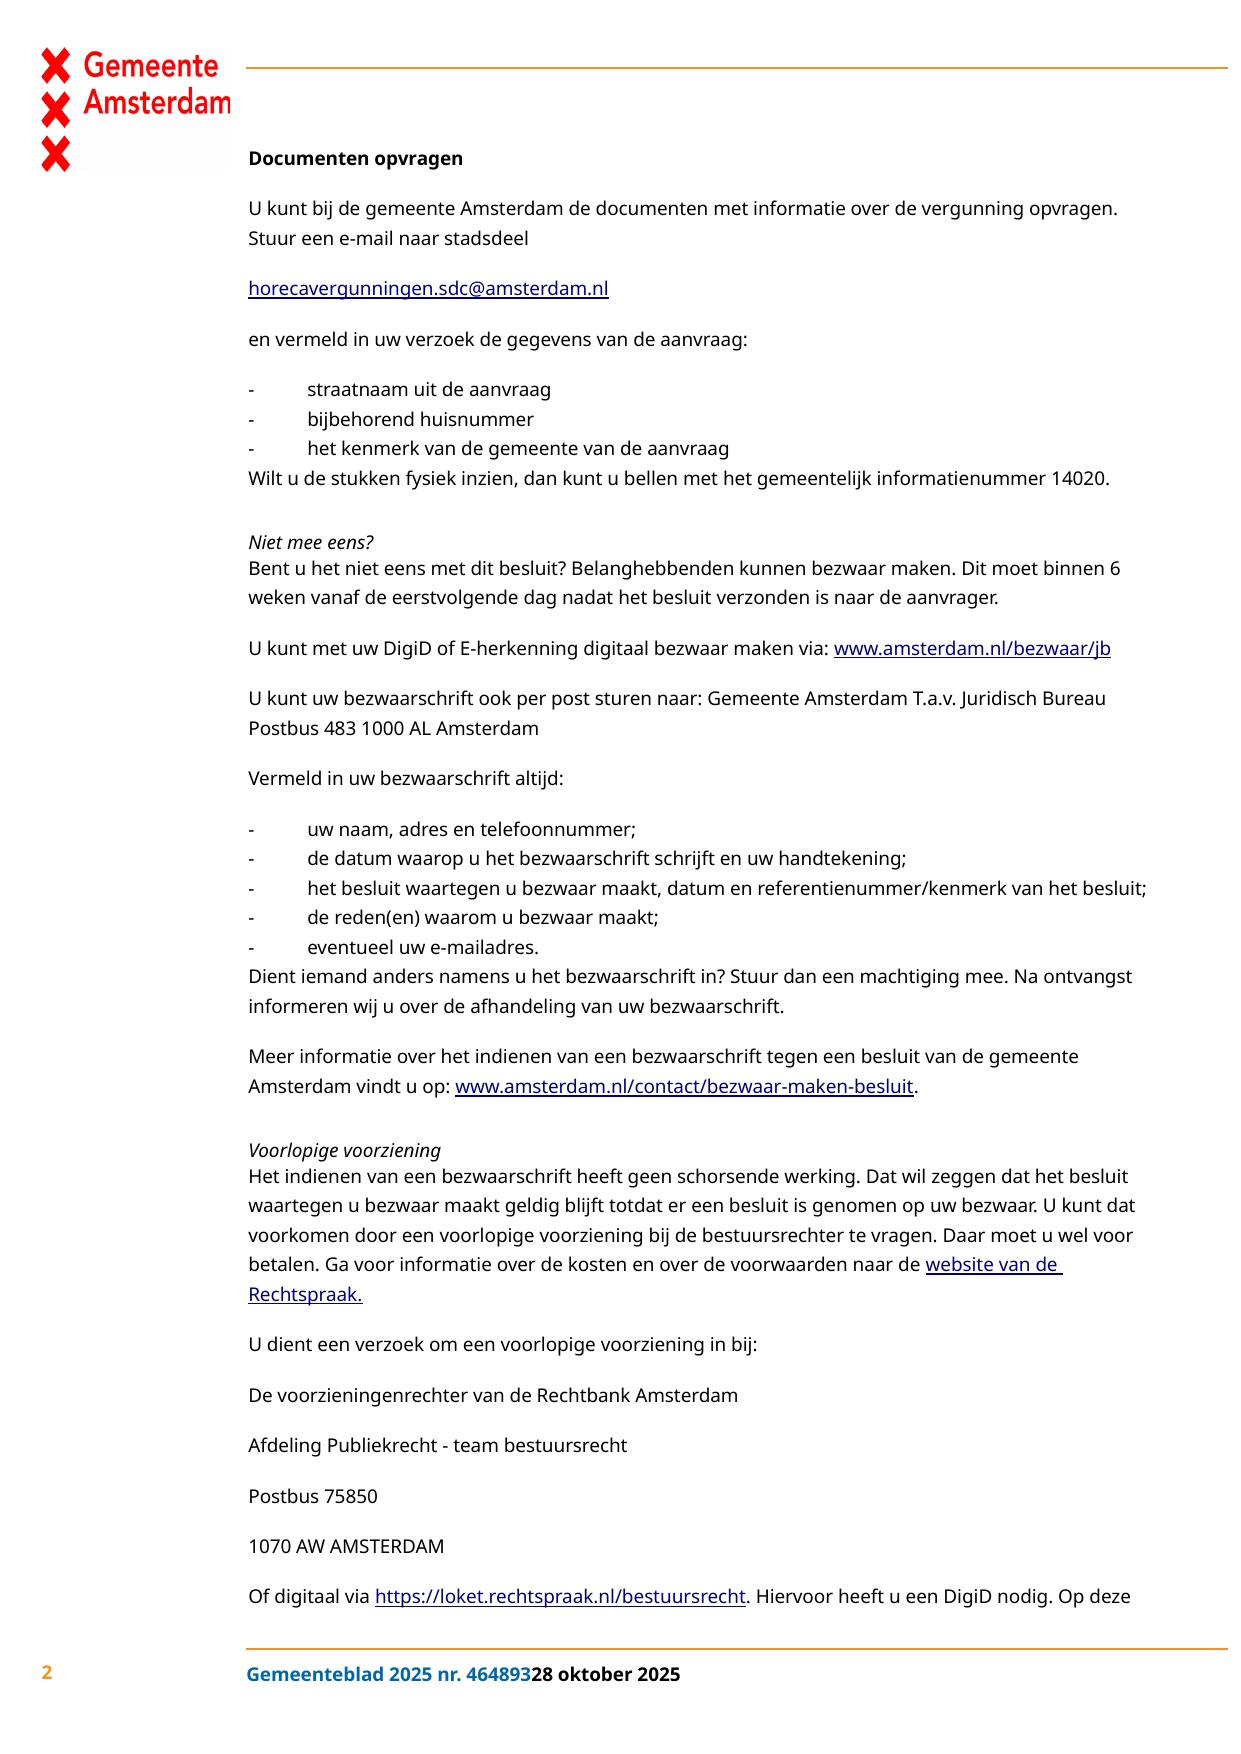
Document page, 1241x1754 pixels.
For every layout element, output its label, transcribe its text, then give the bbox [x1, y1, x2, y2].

text Afdeling Publiekrecht - team bestuursrecht [248, 1432, 1152, 1458]
text Of digitaal via https://loket.rechtspraak.nl/bestuursrecht. Hiervoor heeft u een DigiD nodig. Op deze [248, 1584, 1152, 1609]
list straatnaam uit de aanvraag [248, 376, 1152, 402]
text Dient iemand anders namens u het bezwaarschrift in? Stuur dan een machtiging mee. Na ontvangst informeren wij u over de afhandeling van uw bezwaarschrift. [248, 964, 1152, 1019]
text horecavergunningen.sdc@amsterdam.nl [248, 276, 1152, 301]
text De voorzieningenrechter van de Rechtbank Amsterdam [248, 1382, 1152, 1408]
text U kunt met uw DigiD of E-herkenning digitaal bezwaar maken via: www.amsterdam.nl/bezwaar/jb [248, 635, 1152, 661]
text Het indienen van een bezwaarschrift heeft geen schorsende werking. Dat wil zeggen dat het besluit waartegen u bezwaar maakt geldig blijft totdat er een besluit is genomen op uw bezwaar. U kunt dat voorkomen door een voorlopige voorziening bij de bestuursrechter te vragen. Daar moet u wel voor betalen. Ga voor informatie over de kosten en over de voorwaarden naar de website van de Rechtspraak. [248, 1163, 1152, 1307]
text U kunt uw bezwaarschrift ook per post sturen naar: Gemeente Amsterdam T.a.v. Juridisch Bureau Postbus 483 1000 AL Amsterdam [248, 685, 1152, 741]
list eventueel uw e-mailadres. [248, 934, 1152, 960]
text Bent u het niet eens met dit besluit? Belanghebbenden kunnen bezwaar maken. Dit moet binnen 6 weken vanaf de eerstvolgende dag nadat het besluit verzonden is naar de aanvrager. [248, 555, 1152, 610]
text Voorlopige voorziening [248, 1137, 1152, 1163]
text Postbus 75850 [248, 1483, 1152, 1509]
picture [41, 47, 231, 172]
text Meer informatie over het indienen van een bezwaarschrift tegen een besluit van de gemeente Amsterdam vindt u op: www.amsterdam.nl/contact/bezwaar-maken-besluit. [248, 1044, 1152, 1099]
list bijbehorend huisnummer [248, 406, 1152, 432]
text Wilt u de stukken fysiek inzien, dan kunt u bellen met het gemeentelijk informatienummer 14020. [248, 465, 1152, 491]
text U kunt bij de gemeente Amsterdam de documenten met informatie over de vergunning opvragen. Stuur een e-mail naar stadsdeel [248, 196, 1152, 251]
text U dient een verzoek om een voorlopige voorziening in bij: [248, 1332, 1152, 1357]
list het besluit waartegen u bezwaar maakt, datum en referentienummer/kenmerk van het besluit; [248, 875, 1152, 901]
list de datum waarop u het bezwaarschrift schrijft en uw handtekening; [248, 845, 1152, 871]
text en vermeld in uw verzoek de gegevens van de aanvraag: [248, 326, 1152, 352]
list de reden(en) waarom u bezwaar maakt; [248, 904, 1152, 930]
list het kenmerk van de gemeente van de aanvraag [248, 436, 1152, 461]
text Documenten opvragen [248, 145, 1152, 171]
text 1070 AW AMSTERDAM [248, 1533, 1152, 1559]
text Vermeld in uw bezwaarschrift altijd: [248, 765, 1152, 791]
list uw naam, adres en telefoonnummer; [248, 816, 1152, 841]
text Niet mee eens? [248, 529, 1152, 555]
